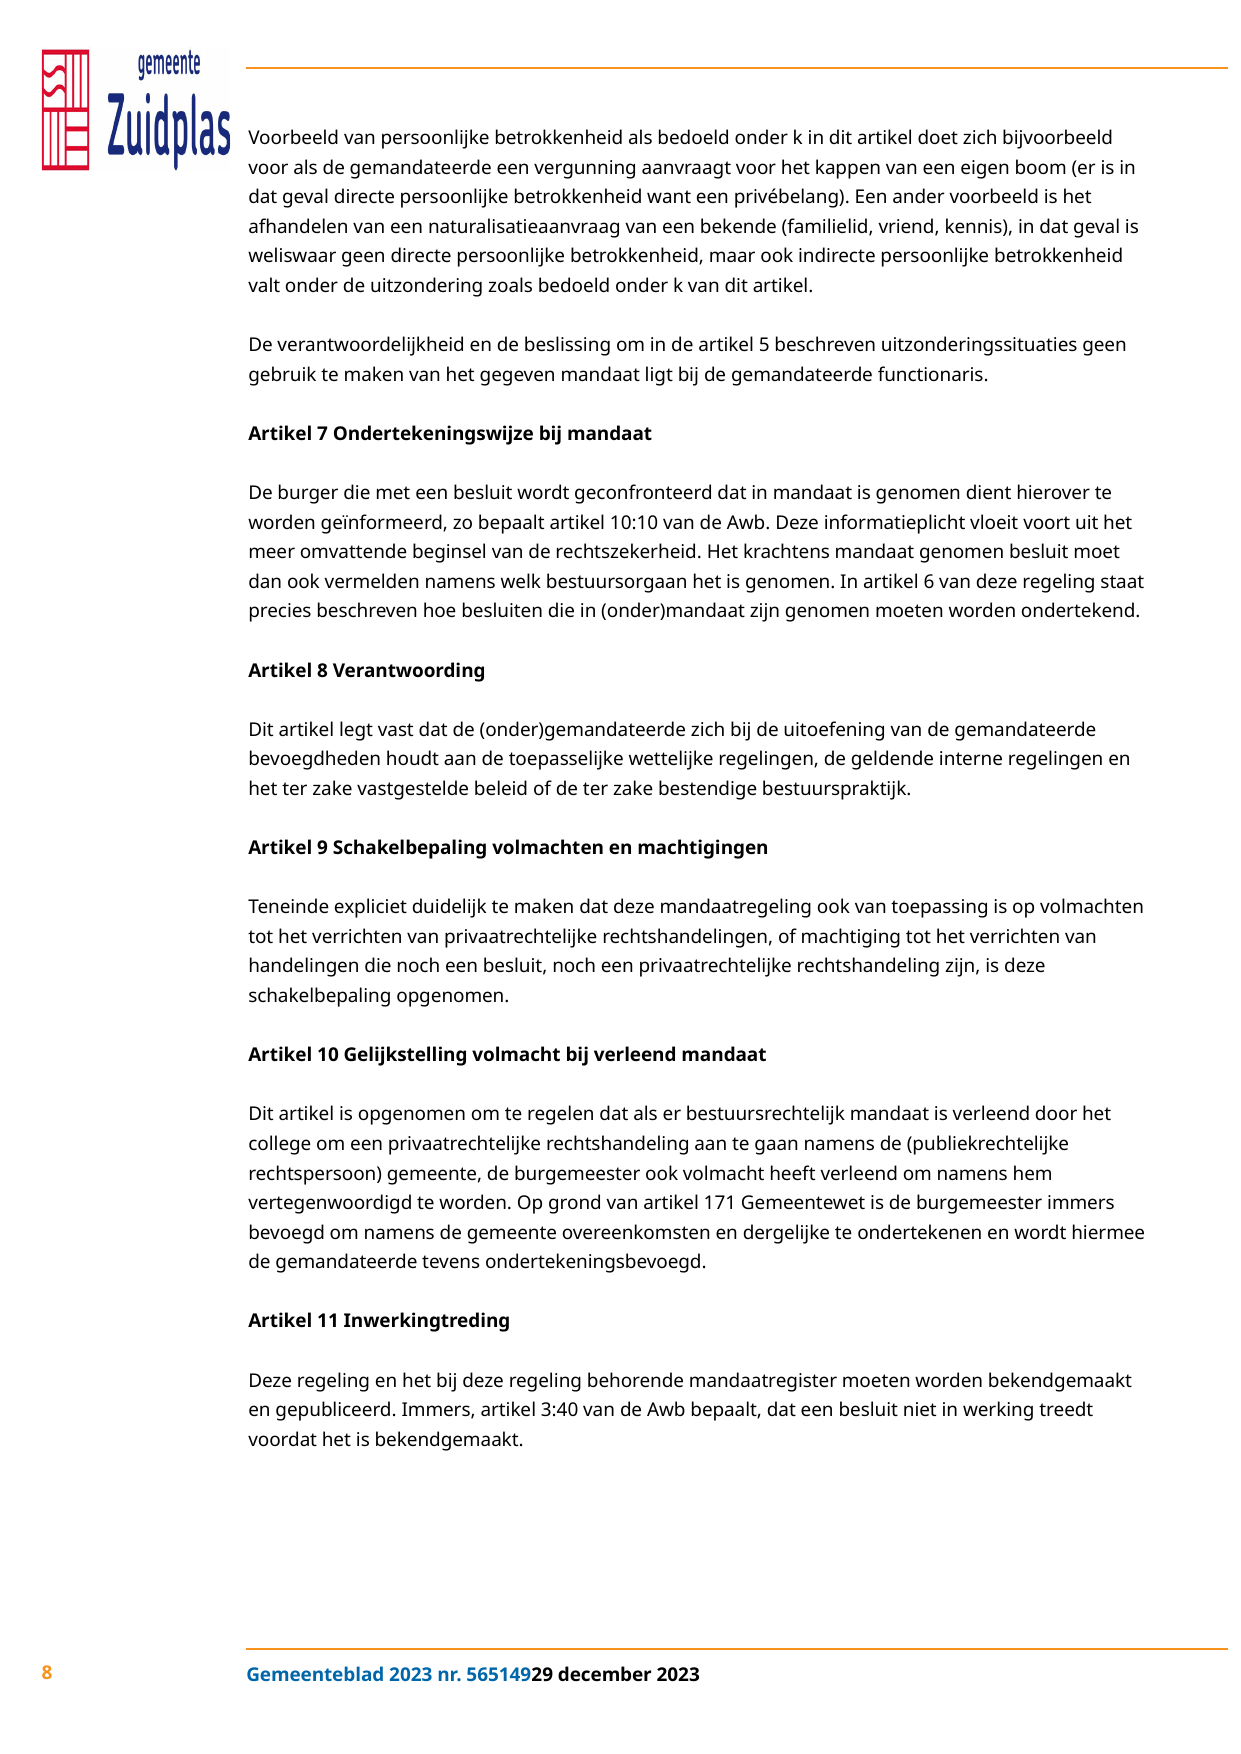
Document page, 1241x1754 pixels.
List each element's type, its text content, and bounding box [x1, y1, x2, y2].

text Voorbeeld van persoonlijke betrokkenheid als bedoeld onder k in dit artikel doet zich bijvoorbeeld voor als de gemandateerde een vergunning aanvraagt voor het kappen van een eigen boom (er is in dat geval directe persoonlijke betrokkenheid want een privébelang). Een ander voorbeeld is het afhandelen van een naturalisatieaanvraag van een bekende (familielid, vriend, kennis), in dat geval is weliswaar geen directe persoonlijke betrokkenheid, maar ook indirecte persoonlijke betrokkenheid valt onder de uitzondering zoals bedoeld onder k van dit artikel. [248, 124, 1152, 298]
text Artikel 10 Gelijkstelling volmacht bij verleend mandaat [248, 1041, 1152, 1067]
text De burger die met een besluit wordt geconfronteerd dat in mandaat is genomen dient hierover te worden geïnformeerd, zo bepaalt artikel 10:10 van de Awb. Deze informatieplicht vloeit voort uit het meer omvattende beginsel van de rechtszekerheid. Het krachtens mandaat genomen besluit moet dan ook vermelden namens welk bestuursorgaan het is genomen. In artikel 6 van deze regeling staat precies beschreven hoe besluiten die in (onder)mandaat zijn genomen moeten worden ondertekend. [248, 479, 1152, 623]
text Dit artikel is opgenomen om te regelen dat als er bestuursrechtelijk mandaat is verleend door het college om een privaatrechtelijke rechtshandeling aan te gaan namens de (publiekrechtelijke rechtspersoon) gemeente, de burgemeester ook volmacht heeft verleend om namens hem vertegenwoordigd te worden. Op grond van artikel 171 Gemeentewet is de burgemeester immers bevoegd om namens de gemeente overeenkomsten en dergelijke te ondertekenen en wordt hiermee de gemandateerde tevens ondertekeningsbevoegd. [248, 1101, 1152, 1274]
text Artikel 8 Verantwoording [248, 657, 1152, 683]
text De verantwoordelijkheid en de beslissing om in de artikel 5 beschreven uitzonderingssituaties geen gebruik te maken van het gegeven mandaat ligt bij de gemandateerde functionaris. [248, 331, 1152, 387]
text Deze regeling en het bij deze regeling behorende mandaatregister moeten worden bekendgemaakt en gepubliceerd. Immers, artikel 3:40 van de Awb bepaalt, dat een besluit niet in werking treedt voordat het is bekendgemaakt. [248, 1367, 1152, 1452]
text Artikel 7 Ondertekeningswijze bij mandaat [248, 420, 1152, 446]
text Dit artikel legt vast dat de (onder)gemandateerde zich bij de uitoefening van de gemandateerde bevoegdheden houdt aan de toepasselijke wettelijke regelingen, de geldende interne regelingen en het ter zake vastgestelde beleid of de ter zake bestendige bestuurspraktijk. [248, 716, 1152, 801]
text Artikel 11 Inwerkingtreding [248, 1308, 1152, 1333]
text Artikel 9 Schakelbepaling volmachten en machtigingen [248, 834, 1152, 860]
picture [41, 47, 231, 172]
text Teneinde expliciet duidelijk te maken dat deze mandaatregeling ook van toepassing is op volmachten tot het verrichten van privaatrechtelijke rechtshandelingen, of machtiging tot het verrichten van handelingen die noch een besluit, noch een privaatrechtelijke rechtshandeling zijn, is deze schakelbepaling opgenomen. [248, 893, 1152, 1008]
